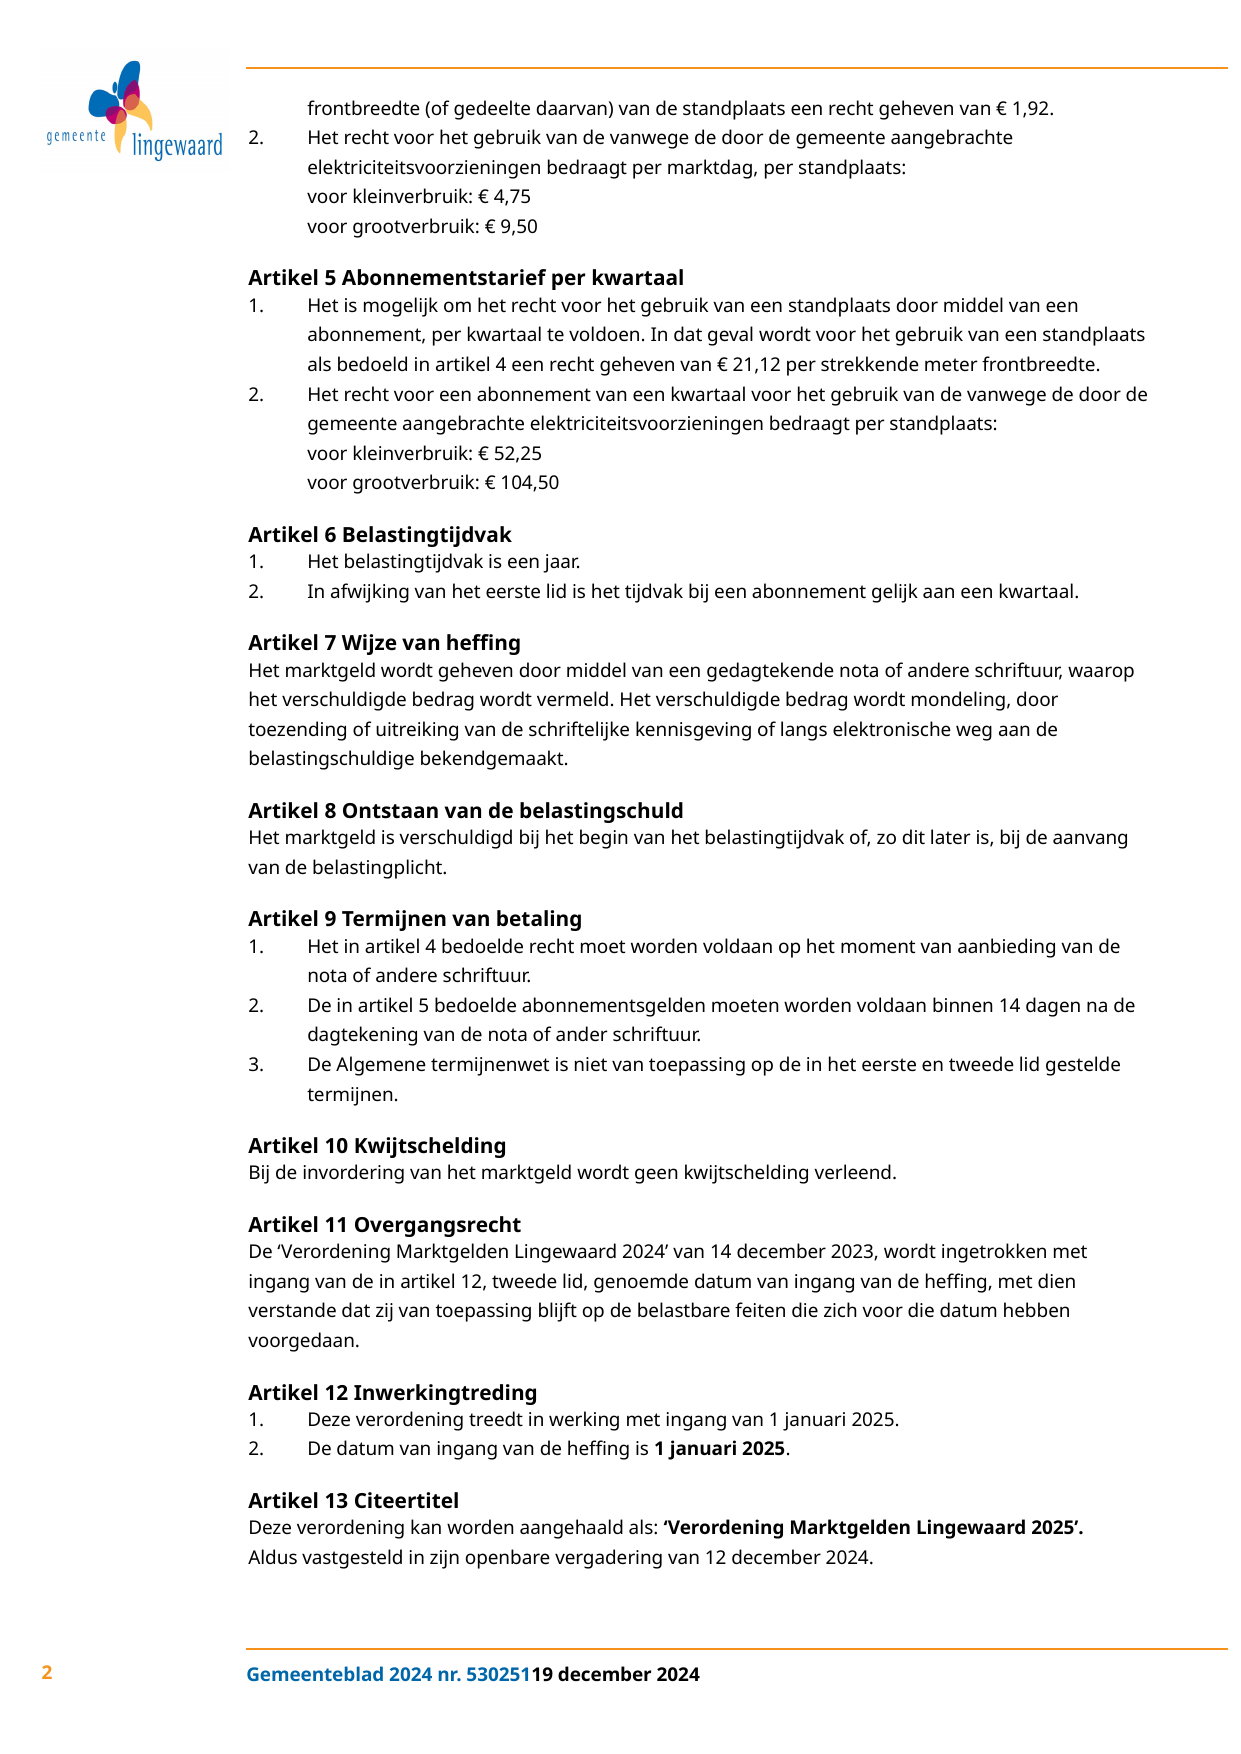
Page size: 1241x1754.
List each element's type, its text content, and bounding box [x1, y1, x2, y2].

text Artikel 12 Inwerkingtreding [248, 1378, 1152, 1406]
list frontbreedte (of gedeelte daarvan) van de standplaats een recht geheven van € 1,92. [248, 95, 1152, 121]
text De ‘Verordening Marktgelden Lingewaard 2024’ van 14 december 2023, wordt ingetrokken met ingang van de in artikel 12, tweede lid, genoemde datum van ingang van de heffing, met dien verstande dat zij van toepassing blijft op de belastbare feiten die zich voor die datum hebben voorgedaan. [248, 1238, 1152, 1353]
text Deze verordening kan worden aangehaald als: ‘Verordening Marktgelden Lingewaard 2025’. [248, 1514, 1152, 1540]
list De Algemene termijnenwet is niet van toepassing op de in het eerste en tweede lid gestelde termijnen. [248, 1051, 1152, 1106]
text Het marktgeld wordt geheven door middel van een gedagtekende nota of andere schriftuur, waarop het verschuldigde bedrag wordt vermeld. Het verschuldigde bedrag wordt mondeling, door toezending of uitreiking van de schriftelijke kennisgeving of langs elektronische weg aan de belastingschuldige bekendgemaakt. [248, 657, 1152, 771]
list Deze verordening treedt in werking met ingang van 1 januari 2025. [248, 1406, 1152, 1432]
text Artikel 10 Kwijtschelding [248, 1131, 1152, 1159]
list Het is mogelijk om het recht voor het gebruik van een standplaats door middel van een abonnement, per kwartaal te voldoen. In dat geval wordt voor het gebruik van een standplaats als bedoeld in artikel 4 een recht geheven van € 21,12 per strekkende meter frontbreedte. [248, 292, 1152, 377]
text Artikel 11 Overgangsrecht [248, 1210, 1152, 1238]
list voor kleinverbruik: € 4,75 [248, 183, 1152, 209]
text Artikel 13 Citeertitel [248, 1486, 1152, 1514]
list voor kleinverbruik: € 52,25 [248, 440, 1152, 466]
list De in artikel 5 bedoelde abonnementsgelden moeten worden voldaan binnen 14 dagen na de dagtekening van de nota of ander schriftuur. [248, 992, 1152, 1047]
list Het belastingtijdvak is een jaar. [248, 548, 1152, 574]
picture [41, 47, 231, 172]
list voor grootverbruik: € 9,50 [248, 213, 1152, 239]
text Artikel 5 Abonnementstarief per kwartaal [248, 263, 1152, 292]
list voor grootverbruik: € 104,50 [248, 469, 1152, 495]
list In afwijking van het eerste lid is het tijdvak bij een abonnement gelijk aan een kwartaal. [248, 578, 1152, 604]
text Het marktgeld is verschuldigd bij het begin van het belastingtijdvak of, zo dit later is, bij de aanvang van de belastingplicht. [248, 824, 1152, 880]
text Aldus vastgesteld in zijn openbare vergadering van 12 december 2024. [248, 1544, 1152, 1570]
list Het recht voor het gebruik van de vanwege de door de gemeente aangebrachte elektriciteitsvoorzieningen bedraagt per marktdag, per standplaats: [248, 124, 1152, 180]
list De datum van ingang van de heffing is 1 januari 2025. [248, 1436, 1152, 1461]
text Artikel 7 Wijze van heffing [248, 628, 1152, 657]
text Bij de invordering van het marktgeld wordt geen kwijtschelding verleend. [248, 1159, 1152, 1185]
list Het in artikel 4 bedoelde recht moet worden voldaan op het moment van aanbieding van de nota of andere schriftuur. [248, 933, 1152, 988]
list Het recht voor een abonnement van een kwartaal voor het gebruik van de vanwege de door de gemeente aangebrachte elektriciteitsvoorzieningen bedraagt per standplaats: [248, 381, 1152, 436]
text Artikel 8 Ontstaan van de belastingschuld [248, 796, 1152, 824]
text Artikel 6 Belastingtijdvak [248, 520, 1152, 548]
text Artikel 9 Termijnen van betaling [248, 904, 1152, 933]
